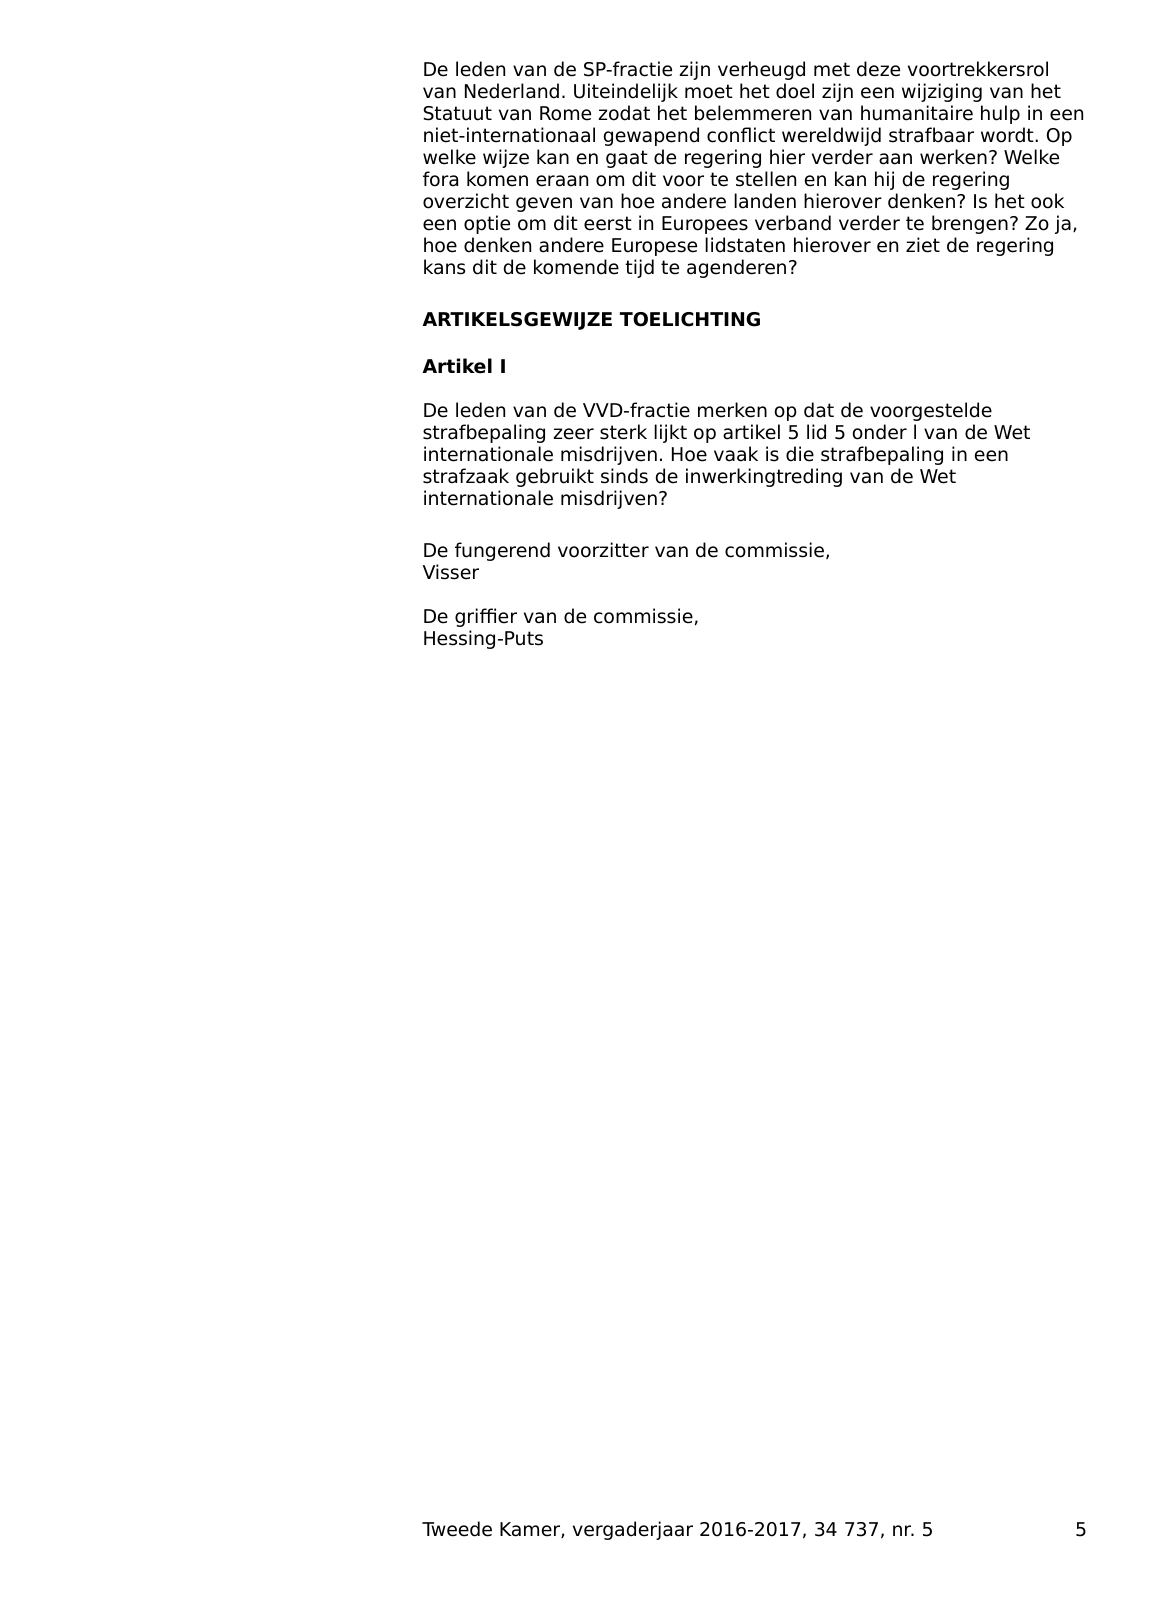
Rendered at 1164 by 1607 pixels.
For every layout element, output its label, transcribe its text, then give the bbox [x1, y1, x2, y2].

text De griffier van de commissie, Hessing-Puts [422, 606, 1087, 650]
text De leden van de VVD-fractie merken op dat de voorgestelde strafbepaling zeer sterk lijkt op artikel 5 lid 5 onder l van de Wet internationale misdrijven. Hoe vaak is die strafbepaling in een strafzaak gebruikt sinds de inwerkingtreding van de Wet internationale misdrijven? [422, 400, 1087, 510]
text De leden van de SP-fractie zijn verheugd met deze voortrekkersrol van Nederland. Uiteindelijk moet het doel zijn een wijziging van het Statuut van Rome zodat het belemmeren van humanitaire hulp in een niet-internationaal gewapend conflict wereldwijd strafbaar wordt. Op welke wijze kan en gaat de regering hier verder aan werken? Welke fora komen eraan om dit voor te stellen en kan hij de regering overzicht geven van hoe andere landen hierover denken? Is het ook een optie om dit eerst in Europees verband verder te brengen? Zo ja, hoe denken andere Europese lidstaten hierover en ziet de regering kans dit de komende tijd te agenderen? [422, 59, 1087, 279]
text De fungerend voorzitter van de commissie, Visser [422, 540, 1087, 584]
subtitle ARTIKELSGEWIJZE TOELICHTING [422, 309, 1087, 331]
subtitle Artikel I [422, 356, 1087, 378]
